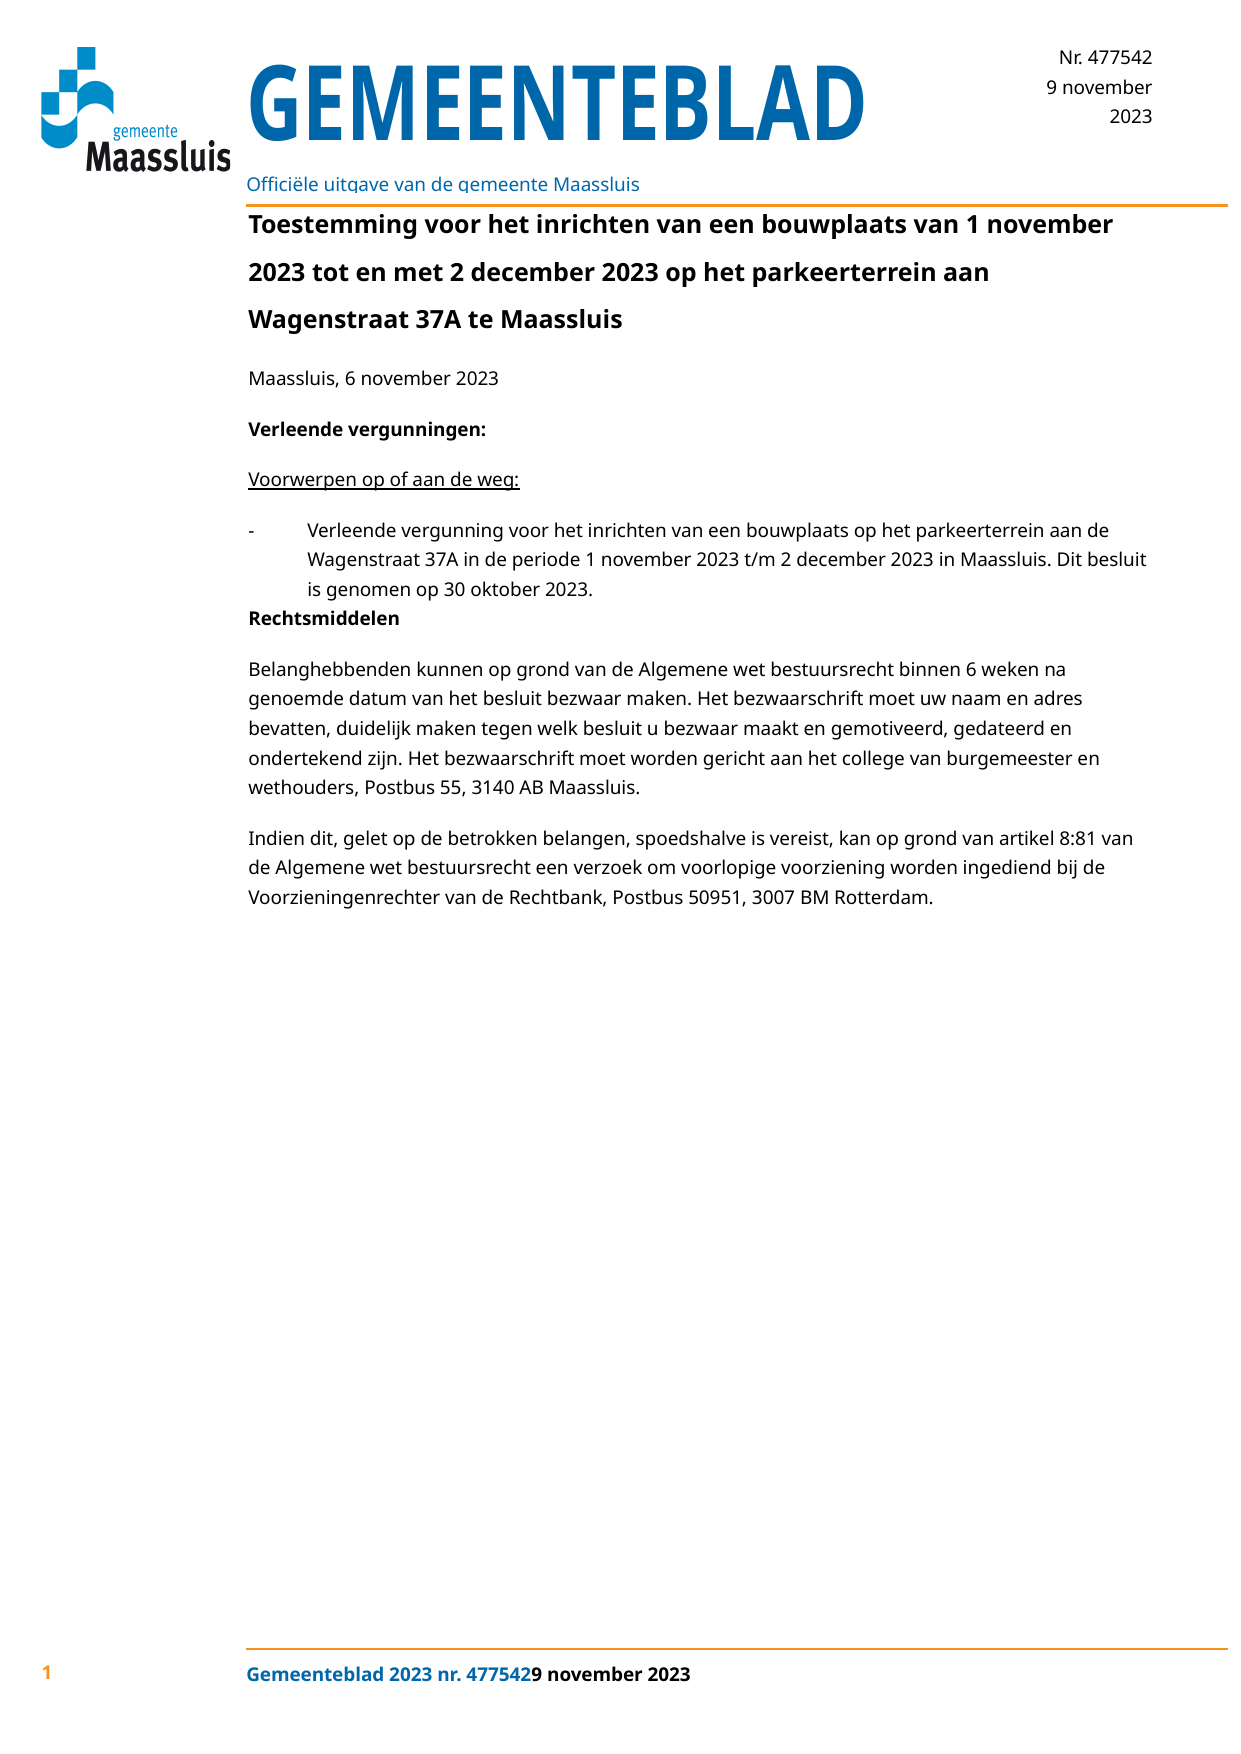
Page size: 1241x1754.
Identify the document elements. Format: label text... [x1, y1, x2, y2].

text Rechtsmiddelen [248, 606, 1152, 631]
text Voorwerpen op of aan de weg: [248, 466, 1152, 492]
text Verleende vergunningen: [248, 416, 1152, 442]
text Toestemming voor het inrichten van een bouwplaats van 1 november 2023 tot en met 2 december 2023 op het parkeerterrein aan Wagenstraat 37A te Maassluis [248, 207, 1152, 336]
text Indien dit, gelet op de betrokken belangen, spoedshalve is vereist, kan op grond van artikel 8:81 van de Algemene wet bestuursrecht een verzoek om voorlopige voorziening worden ingediend bij de Voorzieningenrechter van de Rechtbank, Postbus 50951, 3007 BM Rotterdam. [248, 825, 1152, 909]
text Belanghebbenden kunnen op grond van de Algemene wet bestuursrecht binnen 6 weken na genoemde datum van het besluit bezwaar maken. Het bezwaarschrift moet uw naam en adres bevatten, duidelijk maken tegen welk besluit u bezwaar maakt en gemotiveerd, gedateerd en ondertekend zijn. Het bezwaarschrift moet worden gericht aan het college van burgemeester en wethouders, Postbus 55, 3140 AB Maassluis. [248, 656, 1152, 800]
picture [41, 47, 231, 172]
list Verleende vergunning voor het inrichten van een bouwplaats op het parkeerterrein aan de Wagenstraat 37A in de periode 1 november 2023 t/m 2 december 2023 in Maassluis. Dit besluit is genomen op 30 oktober 2023. [248, 517, 1152, 602]
picture [41, 47, 77, 92]
text Maassluis, 6 november 2023 [248, 366, 1152, 391]
